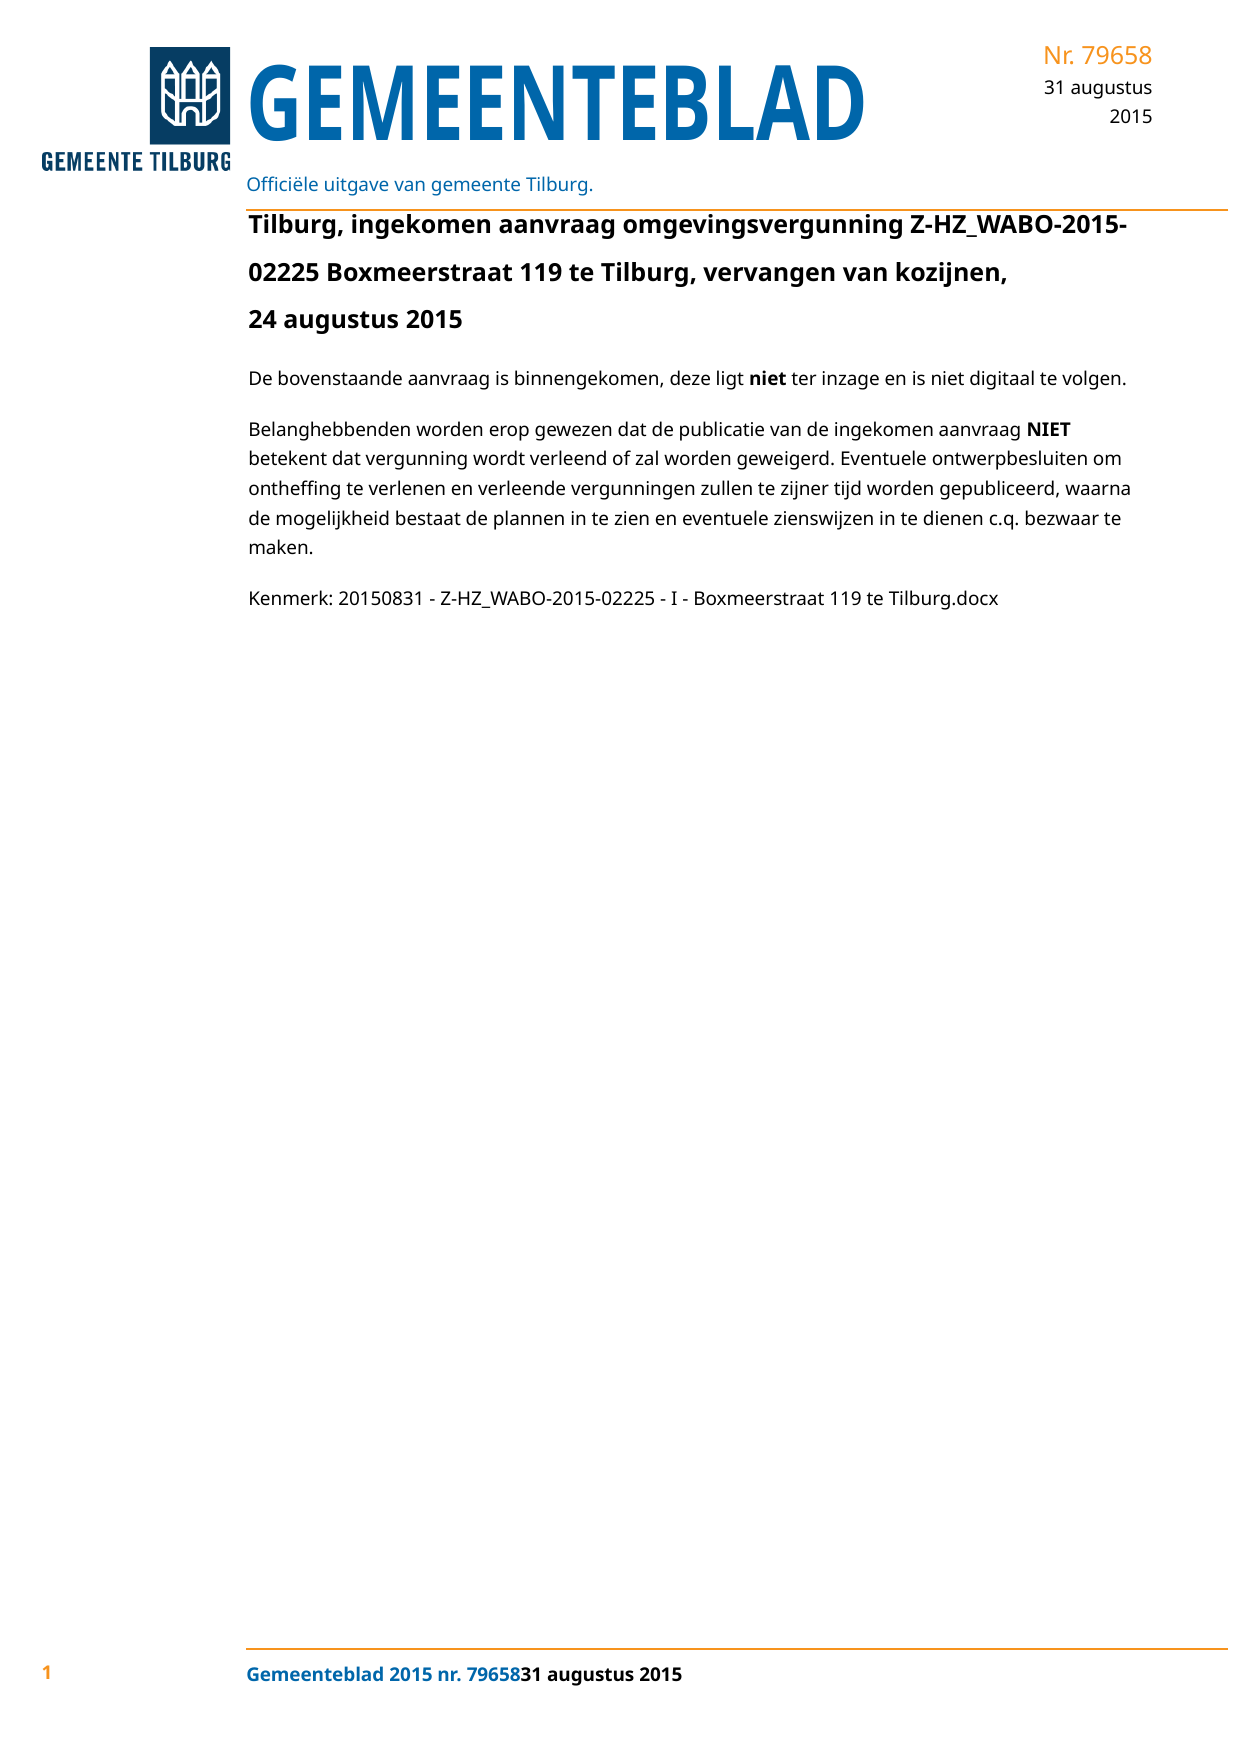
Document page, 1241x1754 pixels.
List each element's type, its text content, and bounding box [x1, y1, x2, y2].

text Belanghebbenden worden erop gewezen dat de publicatie van de ingekomen aanvraag NIET betekent dat vergunning wordt verleend of zal worden geweigerd. Eventuele ontwerpbesluiten om ontheffing te verlenen en verleende vergunningen zullen te zijner tijd worden gepubliceerd, waarna de mogelijkheid bestaat de plannen in te zien en eventuele zienswijzen in te dienen c.q. bezwaar te maken. [248, 416, 1152, 560]
picture [41, 47, 231, 172]
text De bovenstaande aanvraag is binnengekomen, deze ligt niet ter inzage en is niet digitaal te volgen. [248, 366, 1152, 391]
text Kenmerk: 20150831 - Z-HZ_WABO-2015-02225 - I - Boxmeerstraat 119 te Tilburg.docx [248, 585, 1152, 610]
text Tilburg, ingekomen aanvraag omgevingsvergunning Z-HZ_WABO-2015-02225 Boxmeerstraat 119 te Tilburg, vervangen van kozijnen, 24 augustus 2015 [248, 211, 1152, 336]
